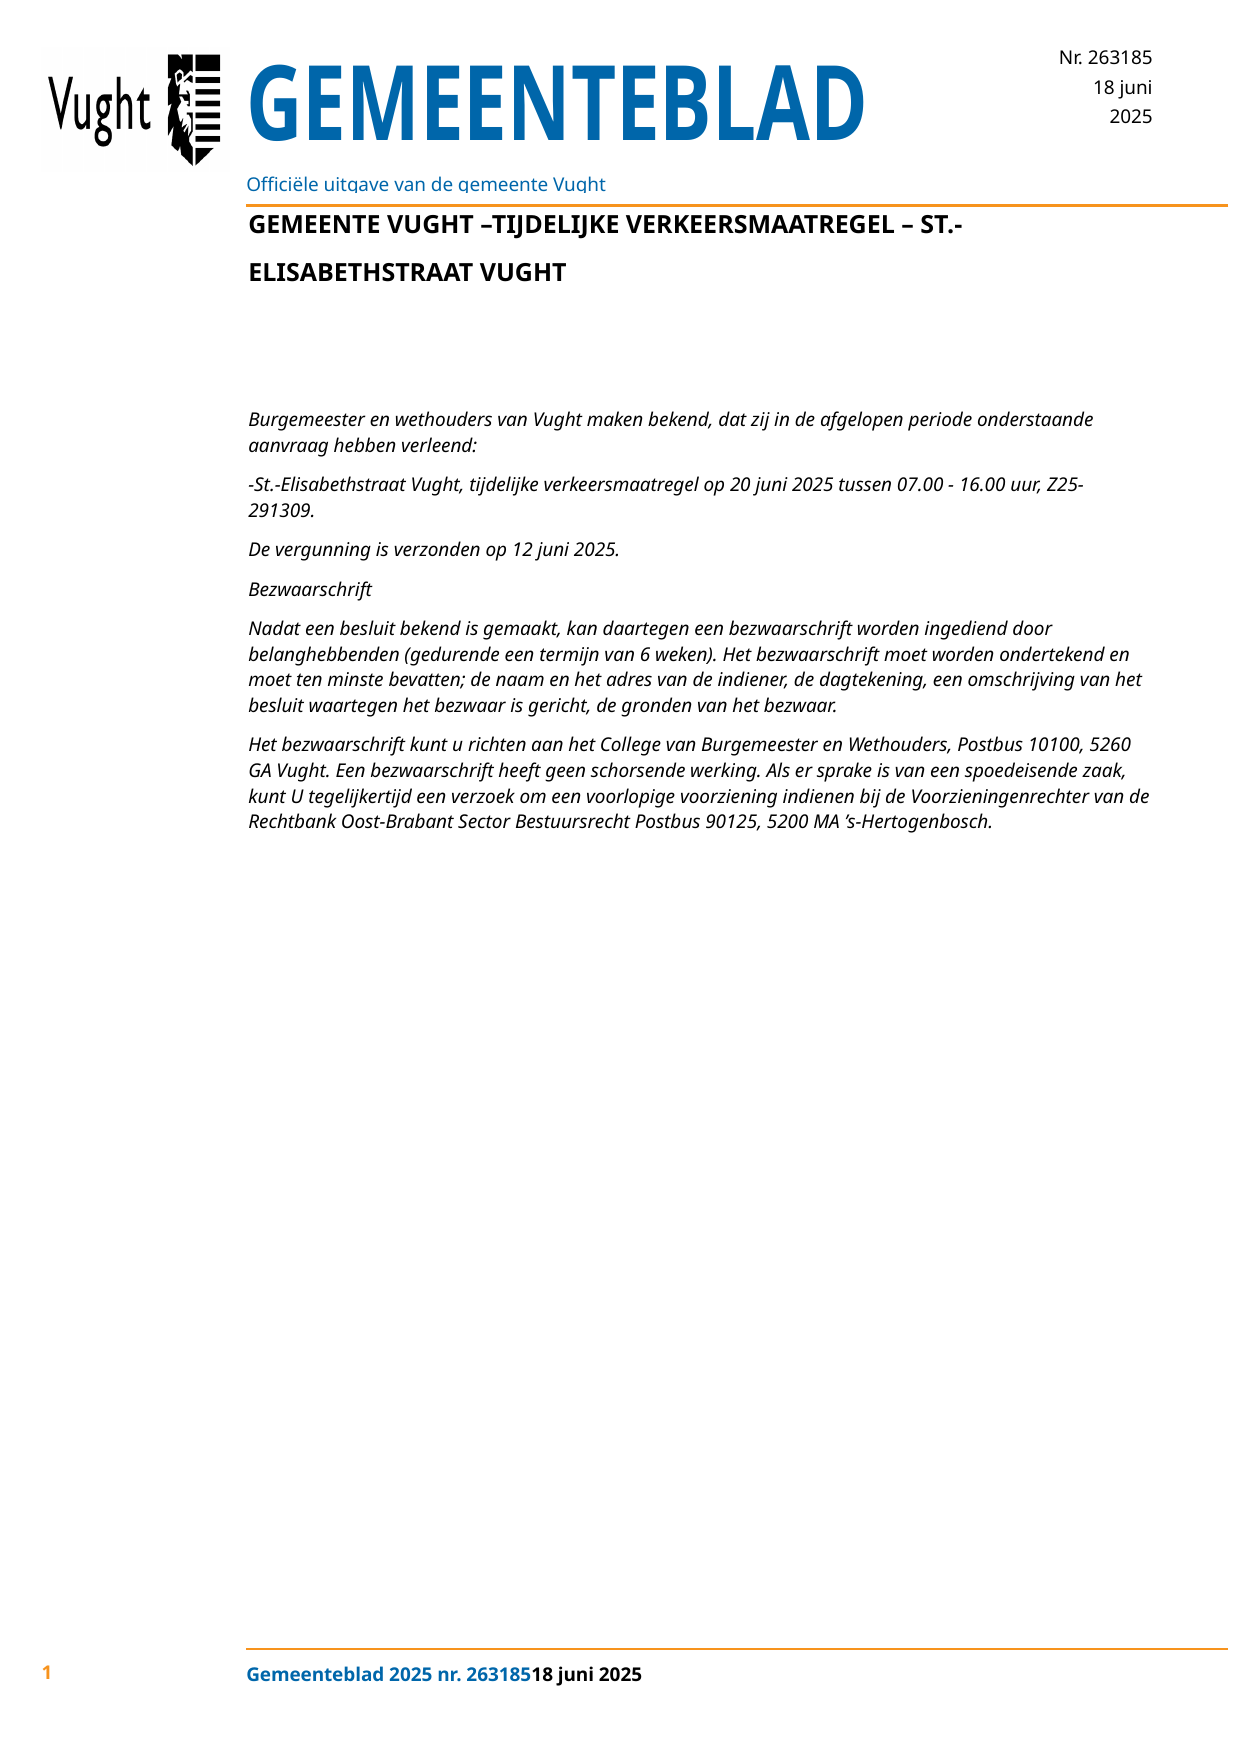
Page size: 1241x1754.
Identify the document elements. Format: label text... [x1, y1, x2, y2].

text Het bezwaarschrift kunt u richten aan het College van Burgemeester en Wethouders, Postbus 10100, 5260 GA Vught. Een bezwaarschrift heeft geen schorsende werking. Als er sprake is van een spoedeisende zaak, kunt U tegelijkertijd een verzoek om een voorlopige voorziening indienen bij de Voorzieningenrechter van de Rechtbank Oost-Brabant Sector Bestuursrecht Postbus 90125, 5200 MA ’s-Hertogenbosch. [248, 731, 1152, 834]
text Bezwaarschrift [248, 576, 1152, 601]
picture [41, 47, 231, 172]
text Burgemeester en wethouders van Vught maken bekend, dat zij in de afgelopen periode onderstaande aanvraag hebben verleend: [248, 406, 1152, 458]
text Nadat een besluit bekend is gemaakt, kan daartegen een bezwaarschrift worden ingediend door belanghebbenden (gedurende een termijn van 6 weken). Het bezwaarschrift moet worden ondertekend en moet ten minste bevatten; de naam en het adres van de indiener, de dagtekening, een omschrijving van het besluit waartegen het bezwaar is gericht, de gronden van het bezwaar. [248, 615, 1152, 718]
text GEMEENTE VUGHT –TIJDELIJKE VERKEERSMAATREGEL – ST.-ELISABETHSTRAAT VUGHT [248, 207, 1152, 288]
text De vergunning is verzonden op 12 juni 2025. [248, 536, 1152, 562]
text -St.-Elisabethstraat Vught, tijdelijke verkeersmaatregel op 20 juni 2025 tussen 07.00 - 16.00 uur, Z25-291309. [248, 471, 1152, 523]
